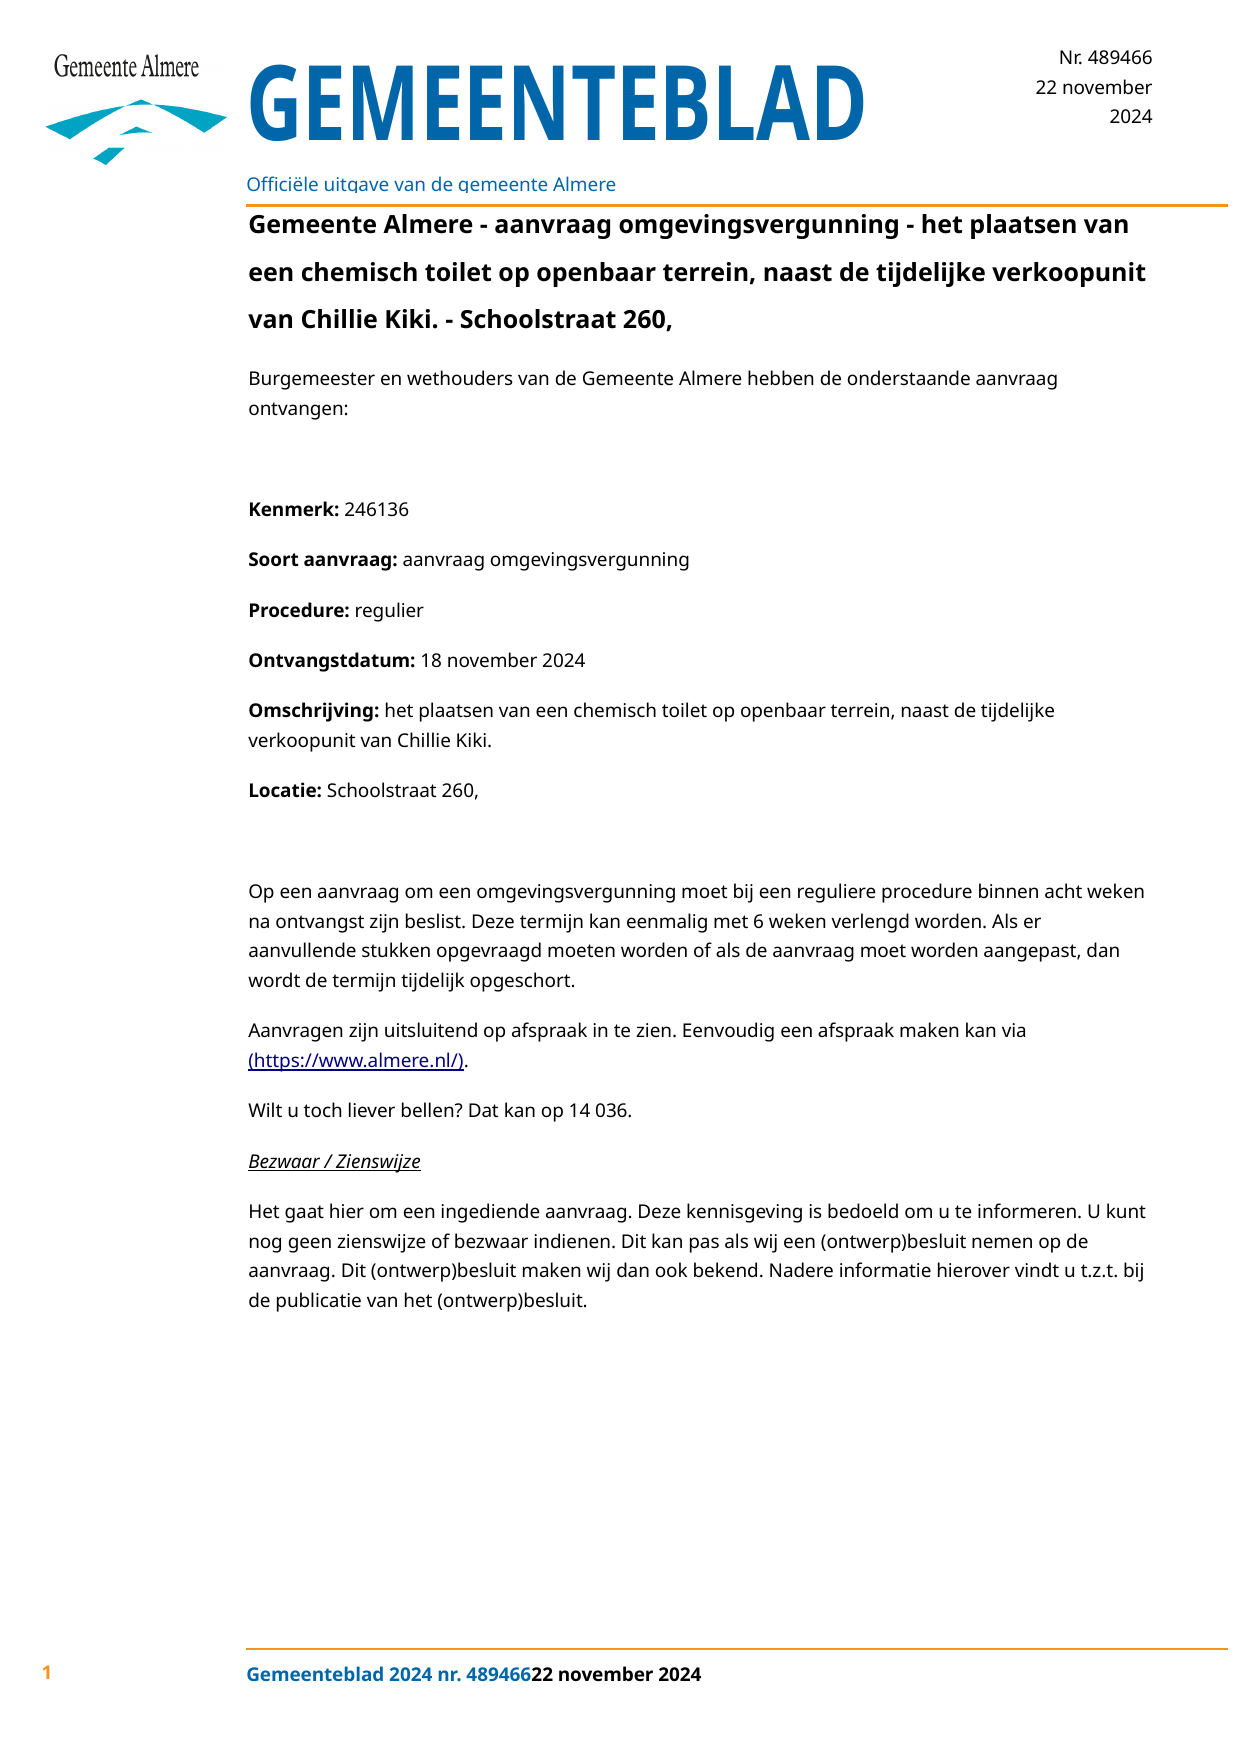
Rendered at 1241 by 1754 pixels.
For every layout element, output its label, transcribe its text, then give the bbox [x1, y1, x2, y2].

text Ontvangstdatum: 18 november 2024 [248, 647, 1152, 673]
text Burgemeester en wethouders van de Gemeente Almere hebben de onderstaande aanvraag ontvangen: [248, 366, 1152, 421]
text Soort aanvraag: aanvraag omgevingsvergunning [248, 546, 1152, 572]
text Op een aanvraag om een omgevingsvergunning moet bij een reguliere procedure binnen acht weken na ontvangst zijn beslist. Deze termijn kan eenmalig met 6 weken verlengd worden. Als er aanvullende stukken opgevraagd moeten worden of als de aanvraag moet worden aangepast, dan wordt de termijn tijdelijk opgeschort. [248, 878, 1152, 993]
text Wilt u toch liever bellen? Dat kan op 14 036. [248, 1098, 1152, 1123]
text Locatie: Schoolstraat 260, [248, 778, 1152, 803]
text Omschrijving: het plaatsen van een chemisch toilet op openbaar terrein, naast de tijdelijke verkoopunit van Chillie Kiki. [248, 698, 1152, 753]
text Bezwaar / Zienswijze [248, 1148, 1152, 1174]
text Het gaat hier om een ingediende aanvraag. Deze kennisgeving is bedoeld om u te informeren. U kunt nog geen zienswijze of bezwaar indienen. Dit kan pas als wij een (ontwerp)besluit nemen op de aanvraag. Dit (ontwerp)besluit maken wij dan ook bekend. Nadere informatie hierover vindt u t.z.t. bij de publicatie van het (ontwerp)besluit. [248, 1198, 1152, 1313]
text Gemeente Almere - aanvraag omgevingsvergunning - het plaatsen van een chemisch toilet op openbaar terrein, naast de tijdelijke verkoopunit van Chillie Kiki. - Schoolstraat 260, [248, 207, 1152, 336]
picture [41, 47, 231, 172]
text Kenmerk: 246136 [248, 496, 1152, 522]
text Procedure: regulier [248, 597, 1152, 622]
text Aanvragen zijn uitsluitend op afspraak in te zien. Eenvoudig een afspraak maken kan via (https://www.almere.nl/). [248, 1018, 1152, 1073]
